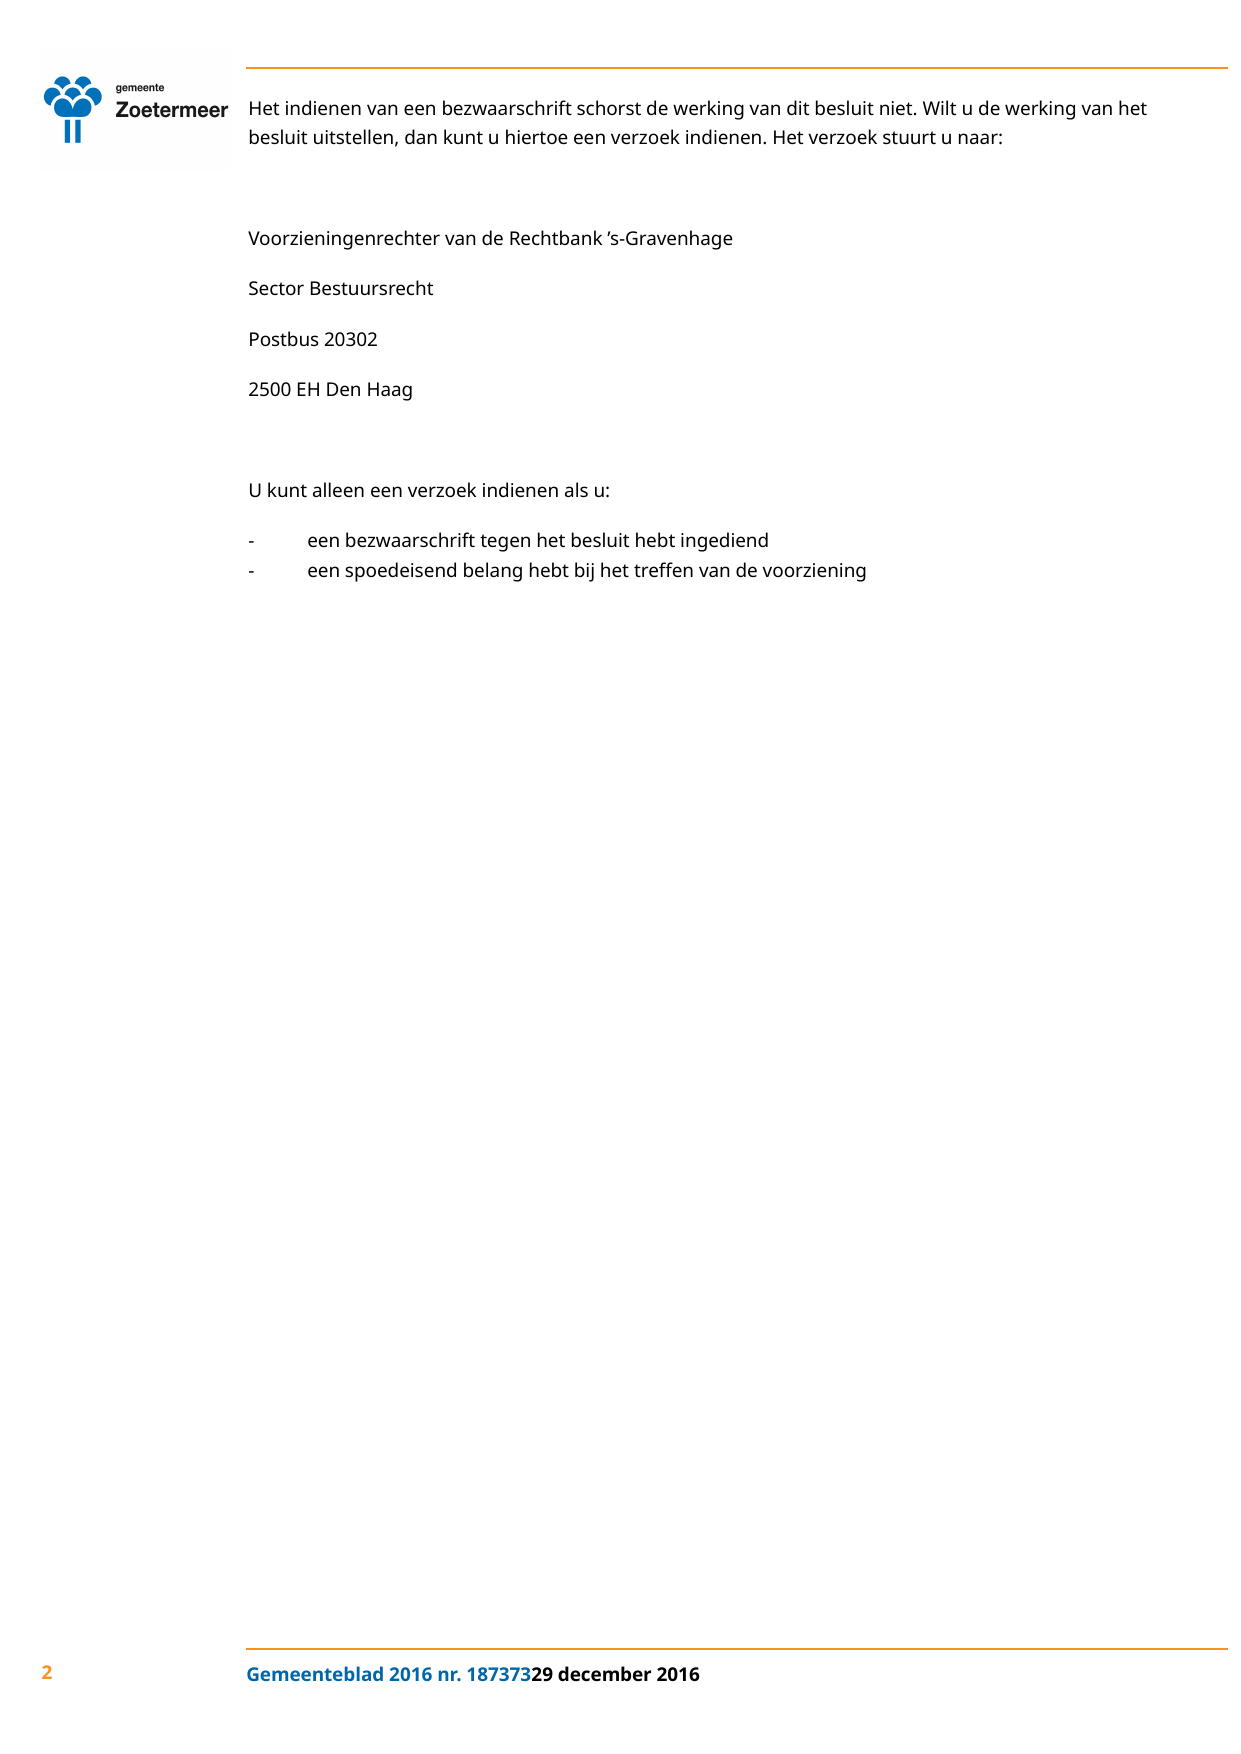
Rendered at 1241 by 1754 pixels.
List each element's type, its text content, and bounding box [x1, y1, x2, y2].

text 2500 EH Den Haag [248, 376, 1152, 402]
text U kunt alleen een verzoek indienen als u: [248, 477, 1152, 503]
list een spoedeisend belang hebt bij het treffen van de voorziening [248, 557, 1152, 583]
text Het indienen van een bezwaarschrift schorst de werking van dit besluit niet. Wilt u de werking van het besluit uitstellen, dan kunt u hiertoe een verzoek indienen. Het verzoek stuurt u naar: [248, 95, 1152, 150]
picture [41, 47, 231, 172]
text Voorzieningenrechter van de Rechtbank ’s-Gravenhage [248, 225, 1152, 251]
text Sector Bestuursrecht [248, 276, 1152, 301]
list een bezwaarschrift tegen het besluit hebt ingediend [248, 528, 1152, 553]
text Postbus 20302 [248, 326, 1152, 352]
